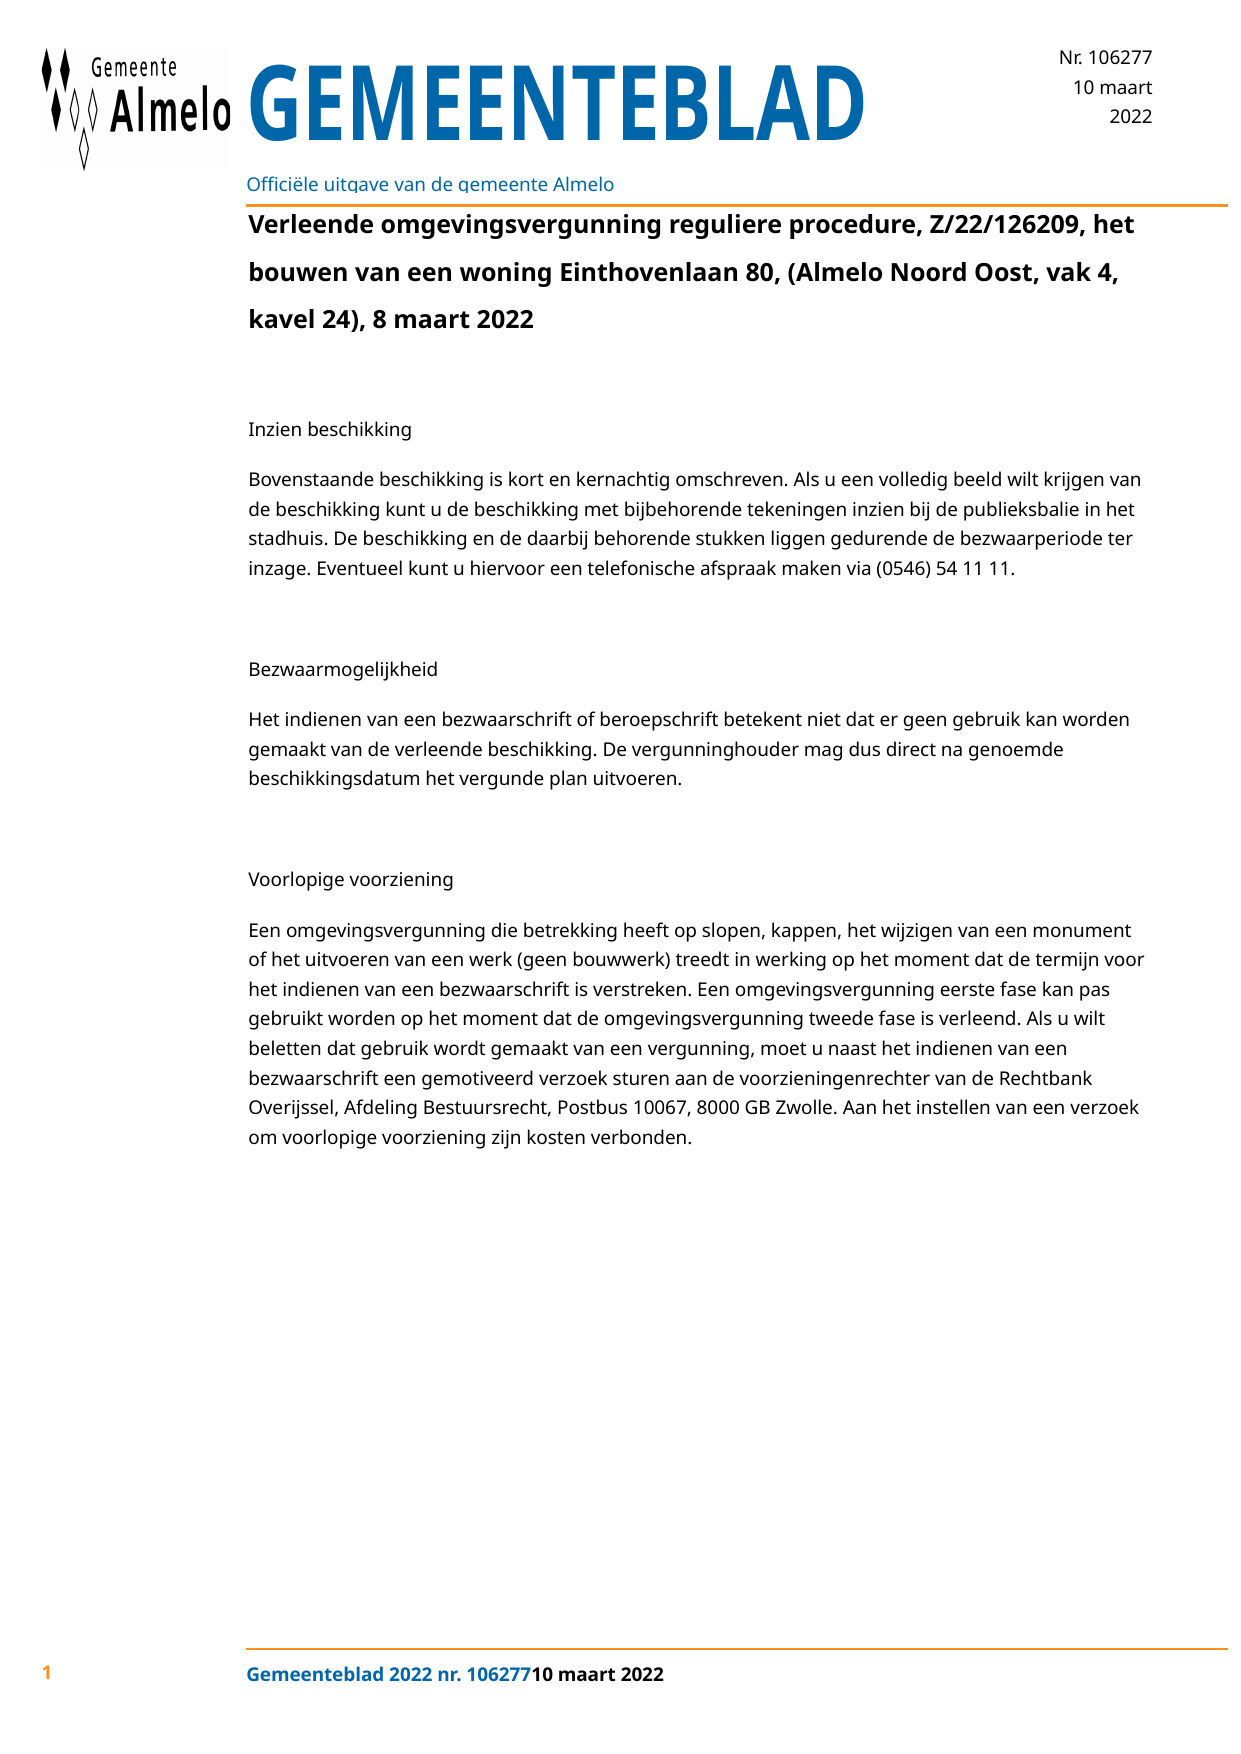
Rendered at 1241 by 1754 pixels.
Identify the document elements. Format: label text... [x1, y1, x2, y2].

text Bovenstaande beschikking is kort en kernachtig omschreven. Als u een volledig beeld wilt krijgen van de beschikking kunt u de beschikking met bijbehorende tekeningen inzien bij de publieksbalie in het stadhuis. De beschikking en de daarbij behorende stukken liggen gedurende de bezwaarperiode ter inzage. Eventueel kunt u hiervoor een telefonische afspraak maken via (0546) 54 11 11. [248, 466, 1152, 581]
text Een omgevingsvergunning die betrekking heeft op slopen, kappen, het wijzigen van een monument of het uitvoeren van een werk (geen bouwwerk) treedt in werking op het moment dat de termijn voor het indienen van een bezwaarschrift is verstreken. Een omgevingsvergunning eerste fase kan pas gebruikt worden op het moment dat de omgevingsvergunning tweede fase is verleend. Als u wilt beletten dat gebruik wordt gemaakt van een vergunning, moet u naast het indienen van een bezwaarschrift een gemotiveerd verzoek sturen aan de voorzieningenrechter van de Rechtbank Overijssel, Afdeling Bestuursrecht, Postbus 10067, 8000 GB Zwolle. Aan het instellen van een verzoek om voorlopige voorziening zijn kosten verbonden. [248, 917, 1152, 1149]
text Voorlopige voorziening [248, 866, 1152, 892]
picture [41, 47, 231, 172]
text Verleende omgevingsvergunning reguliere procedure, Z/22/126209, het bouwen van een woning Einthovenlaan 80, (Almelo Noord Oost, vak 4, kavel 24), 8 maart 2022 [248, 207, 1152, 336]
text Bezwaarmogelijkheid [248, 656, 1152, 682]
text Het indienen van een bezwaarschrift of beroepschrift betekent niet dat er geen gebruik kan worden gemaakt van de verleende beschikking. De vergunninghouder mag dus direct na genoemde beschikkingsdatum het vergunde plan uitvoeren. [248, 706, 1152, 791]
text Inzien beschikking [248, 416, 1152, 442]
